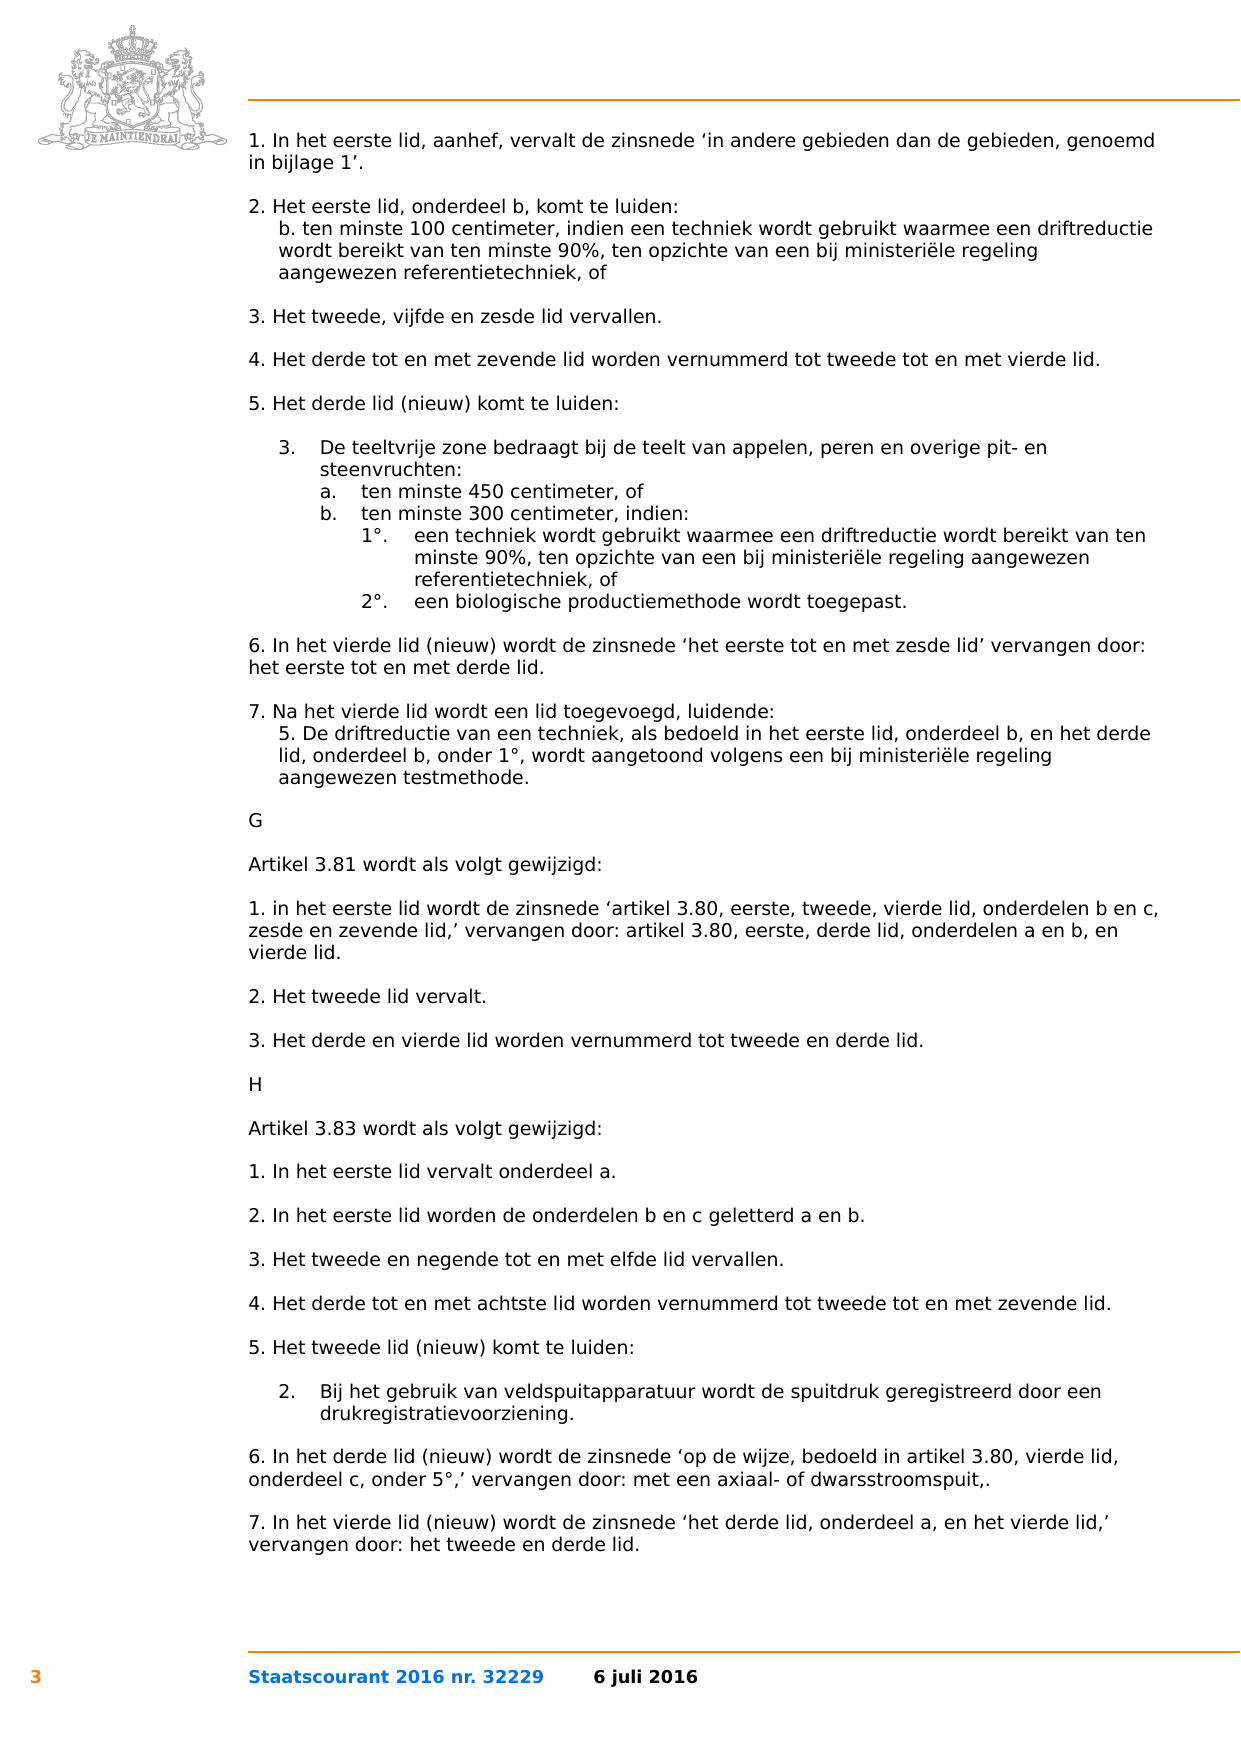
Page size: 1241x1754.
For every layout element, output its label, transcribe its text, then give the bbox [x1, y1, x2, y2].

picture [38, 25, 227, 150]
text 2. Bij het gebruik van veldspuitapparatuur wordt de spuitdruk geregistreerd door een drukregistratievoorziening. [278, 1381, 1163, 1424]
text 3. Het tweede en negende tot en met elfde lid vervallen. [248, 1249, 1163, 1271]
text a. ten minste 450 centimeter, of [319, 481, 1163, 503]
text Artikel 3.83 wordt als volgt gewijzigd: [248, 1117, 1163, 1139]
text 2°. een biologische productiemethode wordt toegepast. [361, 591, 1163, 613]
text 6. In het vierde lid (nieuw) wordt de zinsnede ‘het eerste tot en met zesde lid’ vervangen door: het eerste tot en met derde lid. [248, 635, 1163, 679]
text 5. Het tweede lid (nieuw) komt te luiden: [248, 1337, 1163, 1359]
text H [248, 1074, 1163, 1096]
text 1. in het eerste lid wordt de zinsnede ‘artikel 3.80, eerste, tweede, vierde lid, onderdelen b en c, zesde en zevende lid,’ vervangen door: artikel 3.80, eerste, derde lid, onderdelen a en b, en vierde lid. [248, 898, 1163, 964]
text 3. De teeltvrije zone bedraagt bij de teelt van appelen, peren en overige pit- en steenvruchten: [278, 437, 1163, 481]
text 6. In het derde lid (nieuw) wordt de zinsnede ‘op de wijze, bedoeld in artikel 3.80, vierde lid, onderdeel c, onder 5°,’ vervangen door: met een axiaal- of dwarsstroomspuit,. [248, 1446, 1163, 1490]
text 1. In het eerste lid vervalt onderdeel a. [248, 1161, 1163, 1183]
text G [248, 810, 1163, 832]
text 3. Het derde en vierde lid worden vernummerd tot tweede en derde lid. [248, 1030, 1163, 1052]
text 1. In het eerste lid, aanhef, vervalt de zinsnede ‘in andere gebieden dan de gebieden, genoemd in bijlage 1’. [248, 130, 1163, 174]
text 7. Na het vierde lid wordt een lid toegevoegd, luidende: [248, 701, 1163, 723]
text 3. Het tweede, vijfde en zesde lid vervallen. [248, 306, 1163, 327]
text b. ten minste 300 centimeter, indien: [319, 503, 1163, 525]
text 5. Het derde lid (nieuw) komt te luiden: [248, 393, 1163, 415]
text 1°. een techniek wordt gebruikt waarmee een driftreductie wordt bereikt van ten minste 90%, ten opzichte van een bij ministeriële regeling aangewezen referentietechniek, of [361, 525, 1163, 591]
text b. ten minste 100 centimeter, indien een techniek wordt gebruikt waarmee een driftreductie wordt bereikt van ten minste 90%, ten opzichte van een bij ministeriële regeling aangewezen referentietechniek, of [278, 218, 1163, 284]
text 2. In het eerste lid worden de onderdelen b en c geletterd a en b. [248, 1205, 1163, 1227]
text 5. De driftreductie van een techniek, als bedoeld in het eerste lid, onderdeel b, en het derde lid, onderdeel b, onder 1°, wordt aangetoond volgens een bij ministeriële regeling aangewezen testmethode. [278, 723, 1163, 788]
text 2. Het eerste lid, onderdeel b, komt te luiden: [248, 196, 1163, 218]
text 4. Het derde tot en met zevende lid worden vernummerd tot tweede tot en met vierde lid. [248, 349, 1163, 371]
text Artikel 3.81 wordt als volgt gewijzigd: [248, 854, 1163, 876]
text 2. Het tweede lid vervalt. [248, 986, 1163, 1008]
text 7. In het vierde lid (nieuw) wordt de zinsnede ‘het derde lid, onderdeel a, en het vierde lid,’ vervangen door: het tweede en derde lid. [248, 1512, 1163, 1556]
text 4. Het derde tot en met achtste lid worden vernummerd tot tweede tot en met zevende lid. [248, 1293, 1163, 1315]
